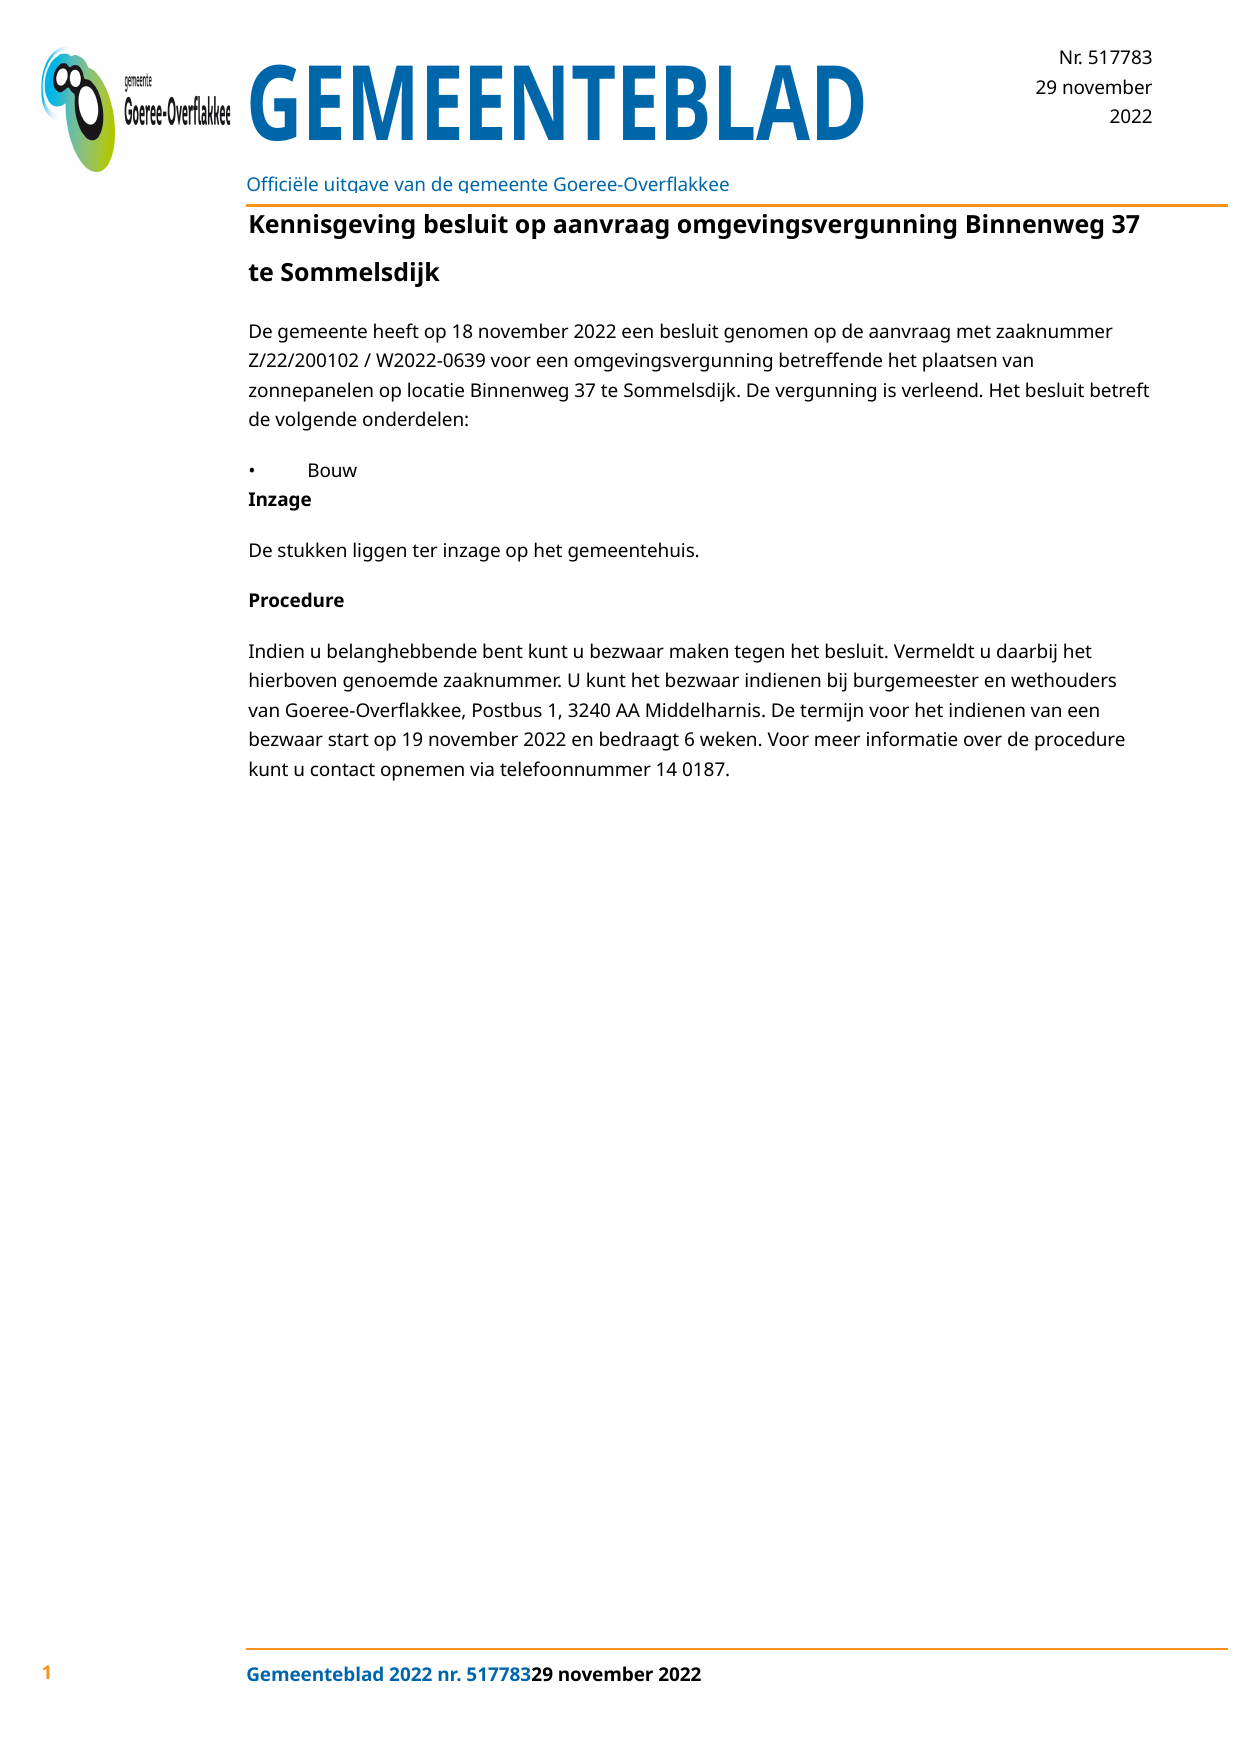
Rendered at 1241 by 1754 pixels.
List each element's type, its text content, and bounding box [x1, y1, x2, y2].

text De stukken liggen ter inzage op het gemeentehuis. [248, 537, 1152, 563]
text Procedure [248, 587, 1152, 613]
text Kennisgeving besluit op aanvraag omgevingsvergunning Binnenweg 37 te Sommelsdijk [248, 207, 1152, 288]
text De gemeente heeft op 18 november 2022 een besluit genomen op de aanvraag met zaaknummer Z/22/200102 / W2022-0639 voor een omgevingsvergunning betreffende het plaatsen van zonnepanelen op locatie Binnenweg 37 te Sommelsdijk. De vergunning is verleend. Het besluit betreft de volgende onderdelen: [248, 318, 1152, 432]
picture [41, 47, 231, 172]
list Bouw [248, 457, 1152, 483]
text Inzage [248, 487, 1152, 512]
text Indien u belanghebbende bent kunt u bezwaar maken tegen het besluit. Vermeldt u daarbij het hierboven genoemde zaaknummer. U kunt het bezwaar indienen bij burgemeester en wethouders van Goeree-Overflakkee, Postbus 1, 3240 AA Middelharnis. De termijn voor het indienen van een bezwaar start op 19 november 2022 en bedraagt 6 weken. Voor meer informatie over de procedure kunt u contact opnemen via telefoonnummer 14 0187. [248, 638, 1152, 782]
